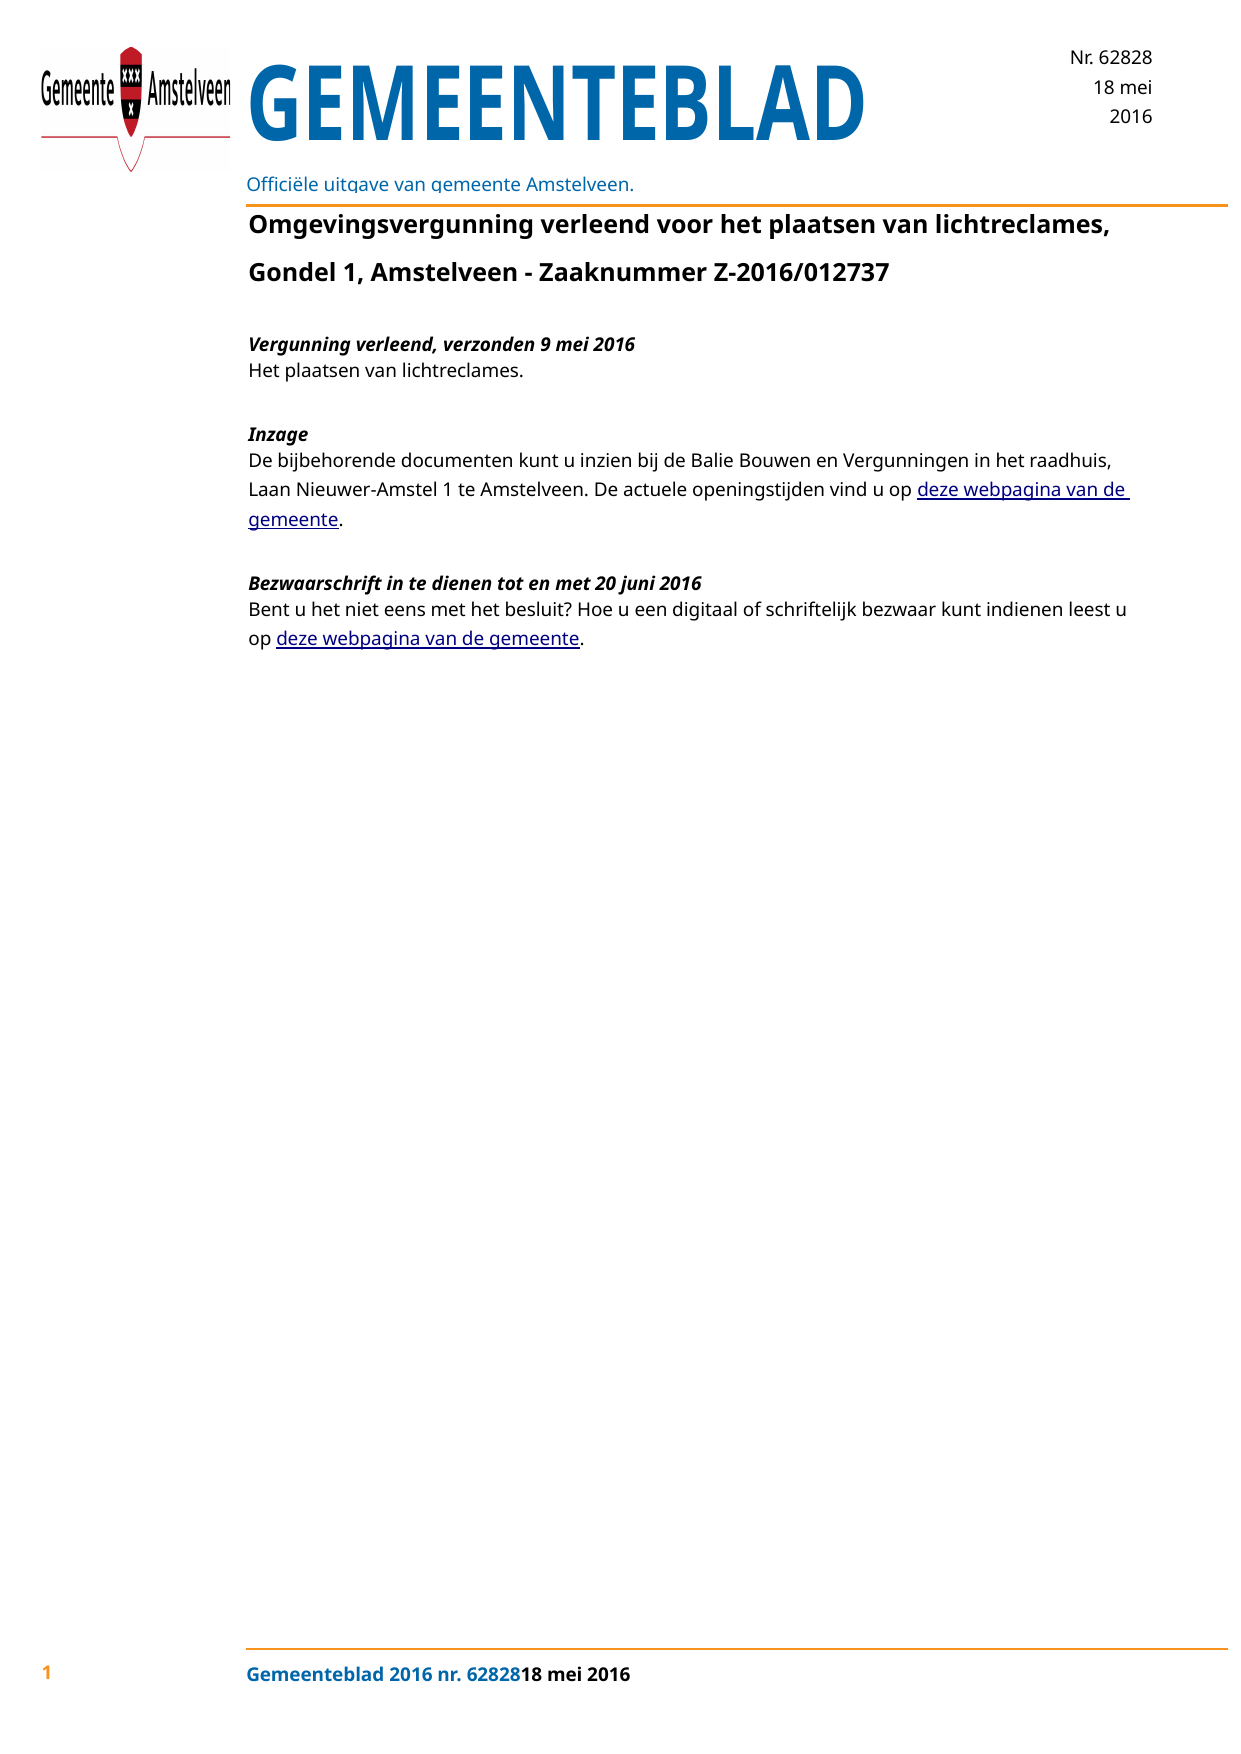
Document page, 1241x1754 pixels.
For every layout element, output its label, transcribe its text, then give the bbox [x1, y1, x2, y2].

text Het plaatsen van lichtreclames. [248, 357, 1152, 383]
picture [41, 47, 231, 172]
text De bijbehorende documenten kunt u inzien bij de Balie Bouwen en Vergunningen in het raadhuis, Laan Nieuwer-Amstel 1 te Amstelveen. De actuele openingstijden vind u op deze webpagina van de gemeente. [248, 447, 1152, 532]
text Inzage [248, 421, 1152, 447]
text Bezwaarschrift in te dienen tot en met 20 juni 2016 [248, 570, 1152, 596]
text Vergunning verleend, verzonden 9 mei 2016 [248, 331, 1152, 357]
text Omgevingsvergunning verleend voor het plaatsen van lichtreclames, Gondel 1, Amstelveen - Zaaknummer Z-2016/012737 [248, 207, 1152, 288]
text Bent u het niet eens met het besluit? Hoe u een digitaal of schriftelijk bezwaar kunt indienen leest u op deze webpagina van de gemeente. [248, 596, 1152, 651]
